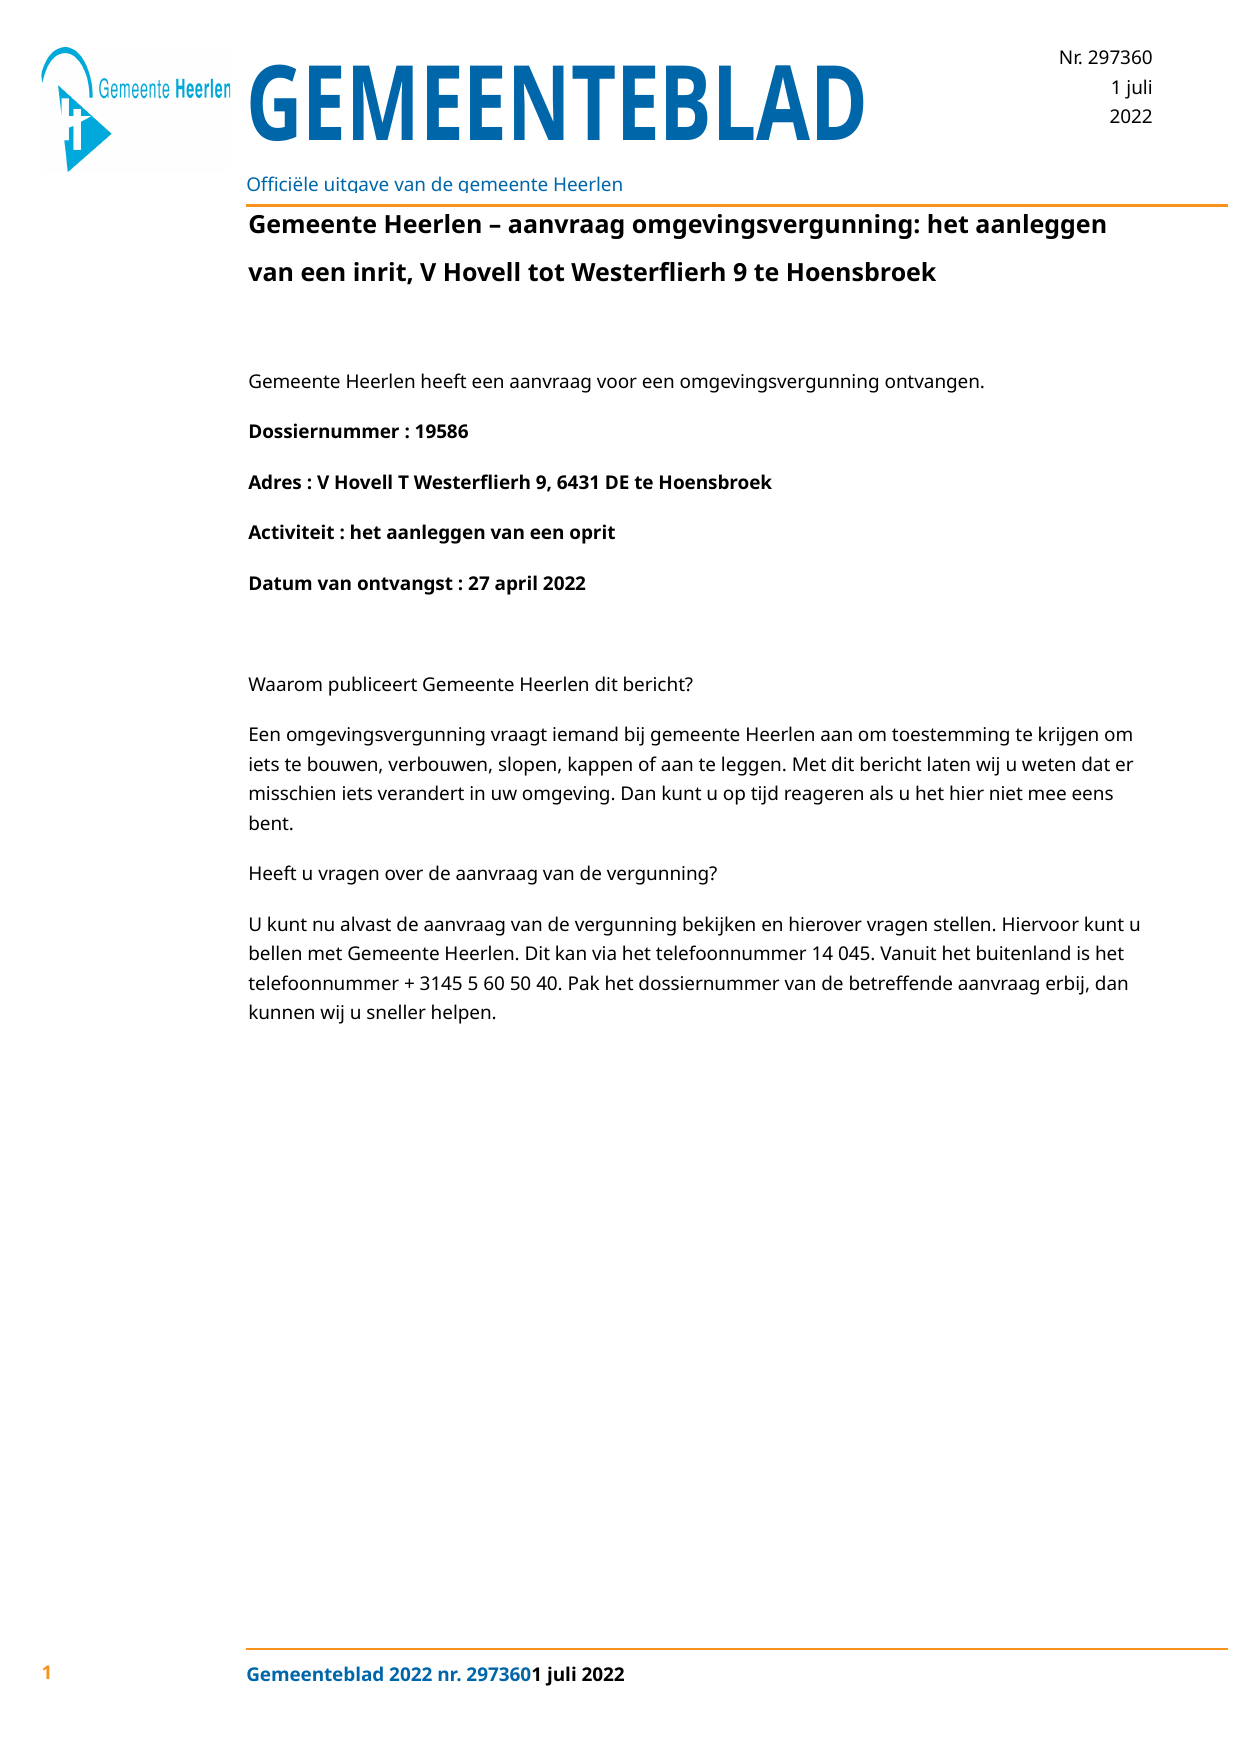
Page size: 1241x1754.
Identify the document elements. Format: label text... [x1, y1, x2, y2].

text Adres : V Hovell T Westerflierh 9, 6431 DE te Hoensbroek [248, 469, 1152, 495]
text Waarom publiceert Gemeente Heerlen dit bericht? [248, 671, 1152, 697]
picture [41, 47, 231, 172]
text Activiteit : het aanleggen van een oprit [248, 519, 1152, 545]
text Gemeente Heerlen heeft een aanvraag voor een omgevingsvergunning ontvangen. [248, 368, 1152, 394]
text Gemeente Heerlen – aanvraag omgevingsvergunning: het aanleggen van een inrit, V Hovell tot Westerflierh 9 te Hoensbroek [248, 207, 1152, 288]
text Datum van ontvangst : 27 april 2022 [248, 570, 1152, 596]
text Heeft u vragen over de aanvraag van de vergunning? [248, 860, 1152, 886]
text U kunt nu alvast de aanvraag van de vergunning bekijken en hierover vragen stellen. Hiervoor kunt u bellen met Gemeente Heerlen. Dit kan via het telefoonnummer 14 045. Vanuit het buitenland is het telefoonnummer + 3145 5 60 50 40. Pak het dossiernummer van de betreffende aanvraag erbij, dan kunnen wij u sneller helpen. [248, 911, 1152, 1025]
picture [41, 47, 59, 70]
text Dossiernummer : 19586 [248, 419, 1152, 444]
text Een omgevingsvergunning vraagt iemand bij gemeente Heerlen aan om toestemming te krijgen om iets te bouwen, verbouwen, slopen, kappen of aan te leggen. Met dit bericht laten wij u weten dat er misschien iets verandert in uw omgeving. Dan kunt u op tijd reageren als u het hier niet mee eens bent. [248, 721, 1152, 836]
